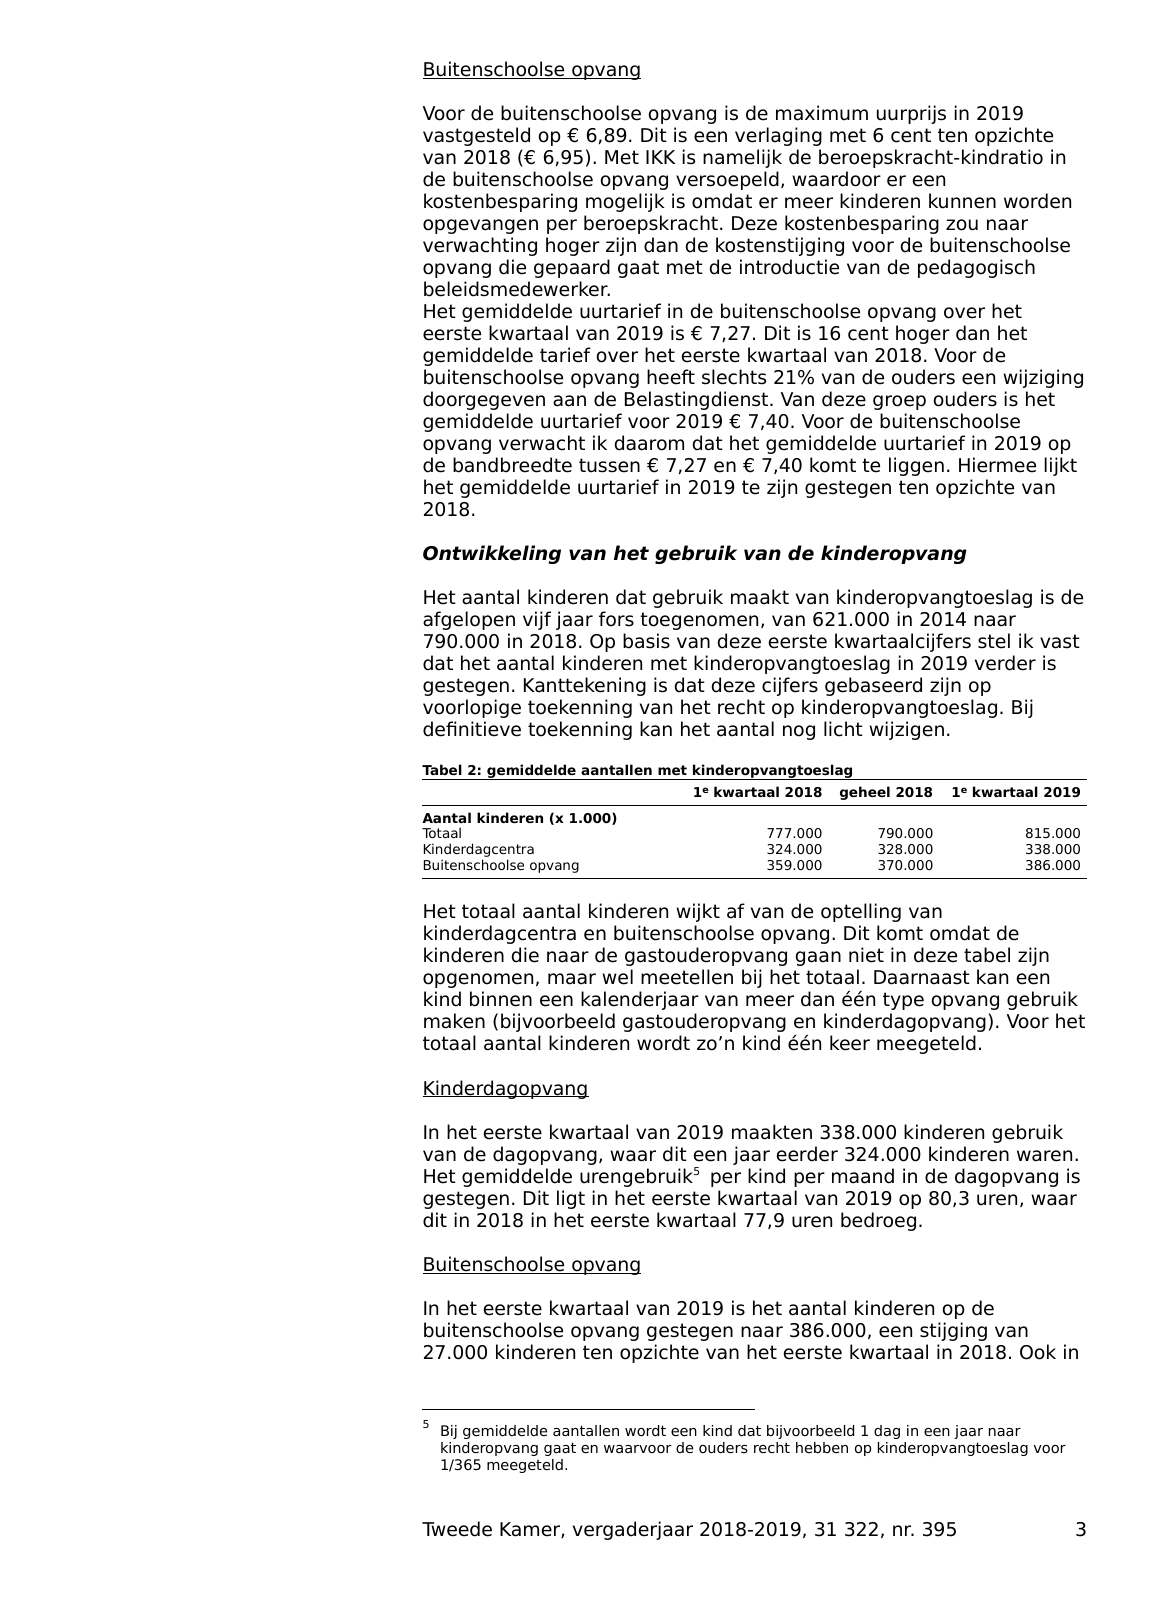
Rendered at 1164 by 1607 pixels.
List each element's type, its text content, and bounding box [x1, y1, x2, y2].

table_cell 1e kwartaal 2018 [670, 780, 828, 805]
table_cell Kinderdagcentra [422, 842, 670, 858]
table_cell 777.000 [670, 826, 828, 842]
subtitle Kinderdagopvang [422, 1077, 1087, 1099]
text Het aantal kinderen dat gebruik maakt van kinderopvangtoeslag is de afgelopen vijf jaar fors toegenomen, van 621.000 in 2014 naar 790.000 in 2018. Op basis van deze eerste kwartaalcijfers stel ik vast dat het aantal kinderen met kinderopvangtoeslag in 2019 verder is gestegen. Kanttekening is dat deze cijfers gebaseerd zijn op voorlopige toekenning van het recht op kinderopvangtoeslag. Bij definitieve toekenning kan het aantal nog licht wijzigen. [422, 587, 1087, 741]
subtitle Buitenschoolse opvang [422, 59, 1087, 81]
table_cell 338.000 [939, 842, 1087, 858]
table_cell 815.000 [939, 826, 1087, 842]
table_cell 359.000 [670, 858, 828, 878]
table_cell 790.000 [828, 826, 939, 842]
text In het eerste kwartaal van 2019 maakten 338.000 kinderen gebruik van de dagopvang, waar dit een jaar eerder 324.000 kinderen waren. Het gemiddelde urengebruik per kind per maand in de dagopvang is gestegen. Dit ligt in het eerste kwartaal van 2019 op 80,3 uren, waar dit in 2018 in het eerste kwartaal 77,9 uren bedroeg. [422, 1122, 1087, 1231]
table_cell geheel 2018 [828, 780, 939, 805]
text Het totaal aantal kinderen wijkt af van de optelling van kinderdagcentra en buitenschoolse opvang. Dit komt omdat de kinderen die naar de gastouderopvang gaan niet in deze tabel zijn opgenomen, maar wel meetellen bij het totaal. Daarnaast kan een kind binnen een kalenderjaar van meer dan één type opvang gebruik maken (bijvoorbeeld gastouderopvang en kinderdagopvang). Voor het totaal aantal kinderen wordt zo’n kind één keer meegeteld. [422, 901, 1087, 1055]
table_header Tabel 2: gemiddelde aantallen met kinderopvangtoeslag [422, 763, 1087, 779]
text In het eerste kwartaal van 2019 is het aantal kinderen op de buitenschoolse opvang gestegen naar 386.000, een stijging van 27.000 kinderen ten opzichte van het eerste kwartaal in 2018. Ook in [422, 1298, 1087, 1364]
subtitle Ontwikkeling van het gebruik van de kinderopvang [422, 543, 1087, 565]
table_cell Totaal [422, 826, 670, 842]
text Bij gemiddelde aantallen wordt een kind dat bijvoorbeeld 1 dag in een jaar naar kinderopvang gaat en waarvoor de ouders recht hebben op kinderopvangtoeslag voor 1/365 meegeteld. [422, 1418, 1087, 1474]
table_cell Buitenschoolse opvang [422, 858, 670, 878]
table_cell Aantal kinderen (x 1.000) [422, 806, 1087, 826]
table_cell 386.000 [939, 858, 1087, 878]
table_cell [422, 780, 670, 805]
table_cell 370.000 [828, 858, 939, 878]
table_cell 1e kwartaal 2019 [939, 780, 1087, 805]
text Het gemiddelde uurtarief in de buitenschoolse opvang over het eerste kwartaal van 2019 is € 7,27. Dit is 16 cent hoger dan het gemiddelde tarief over het eerste kwartaal van 2018. Voor de buitenschoolse opvang heeft slechts 21% van de ouders een wijziging doorgegeven aan de Belastingdienst. Van deze groep ouders is het gemiddelde uurtarief voor 2019 € 7,40. Voor de buitenschoolse opvang verwacht ik daarom dat het gemiddelde uurtarief in 2019 op de bandbreedte tussen € 7,27 en € 7,40 komt te liggen. Hiermee lijkt het gemiddelde uurtarief in 2019 te zijn gestegen ten opzichte van 2018. [422, 301, 1087, 521]
subtitle Buitenschoolse opvang [422, 1254, 1087, 1276]
table_cell 328.000 [828, 842, 939, 858]
text Voor de buitenschoolse opvang is de maximum uurprijs in 2019 vastgesteld op € 6,89. Dit is een verlaging met 6 cent ten opzichte van 2018 (€ 6,95). Met IKK is namelijk de beroepskracht-kindratio in de buitenschoolse opvang versoepeld, waardoor er een kostenbesparing mogelijk is omdat er meer kinderen kunnen worden opgevangen per beroepskracht. Deze kostenbesparing zou naar verwachting hoger zijn dan de kostenstijging voor de buitenschoolse opvang die gepaard gaat met de introductie van de pedagogisch beleidsmedewerker. [422, 103, 1087, 301]
table_cell 324.000 [670, 842, 828, 858]
